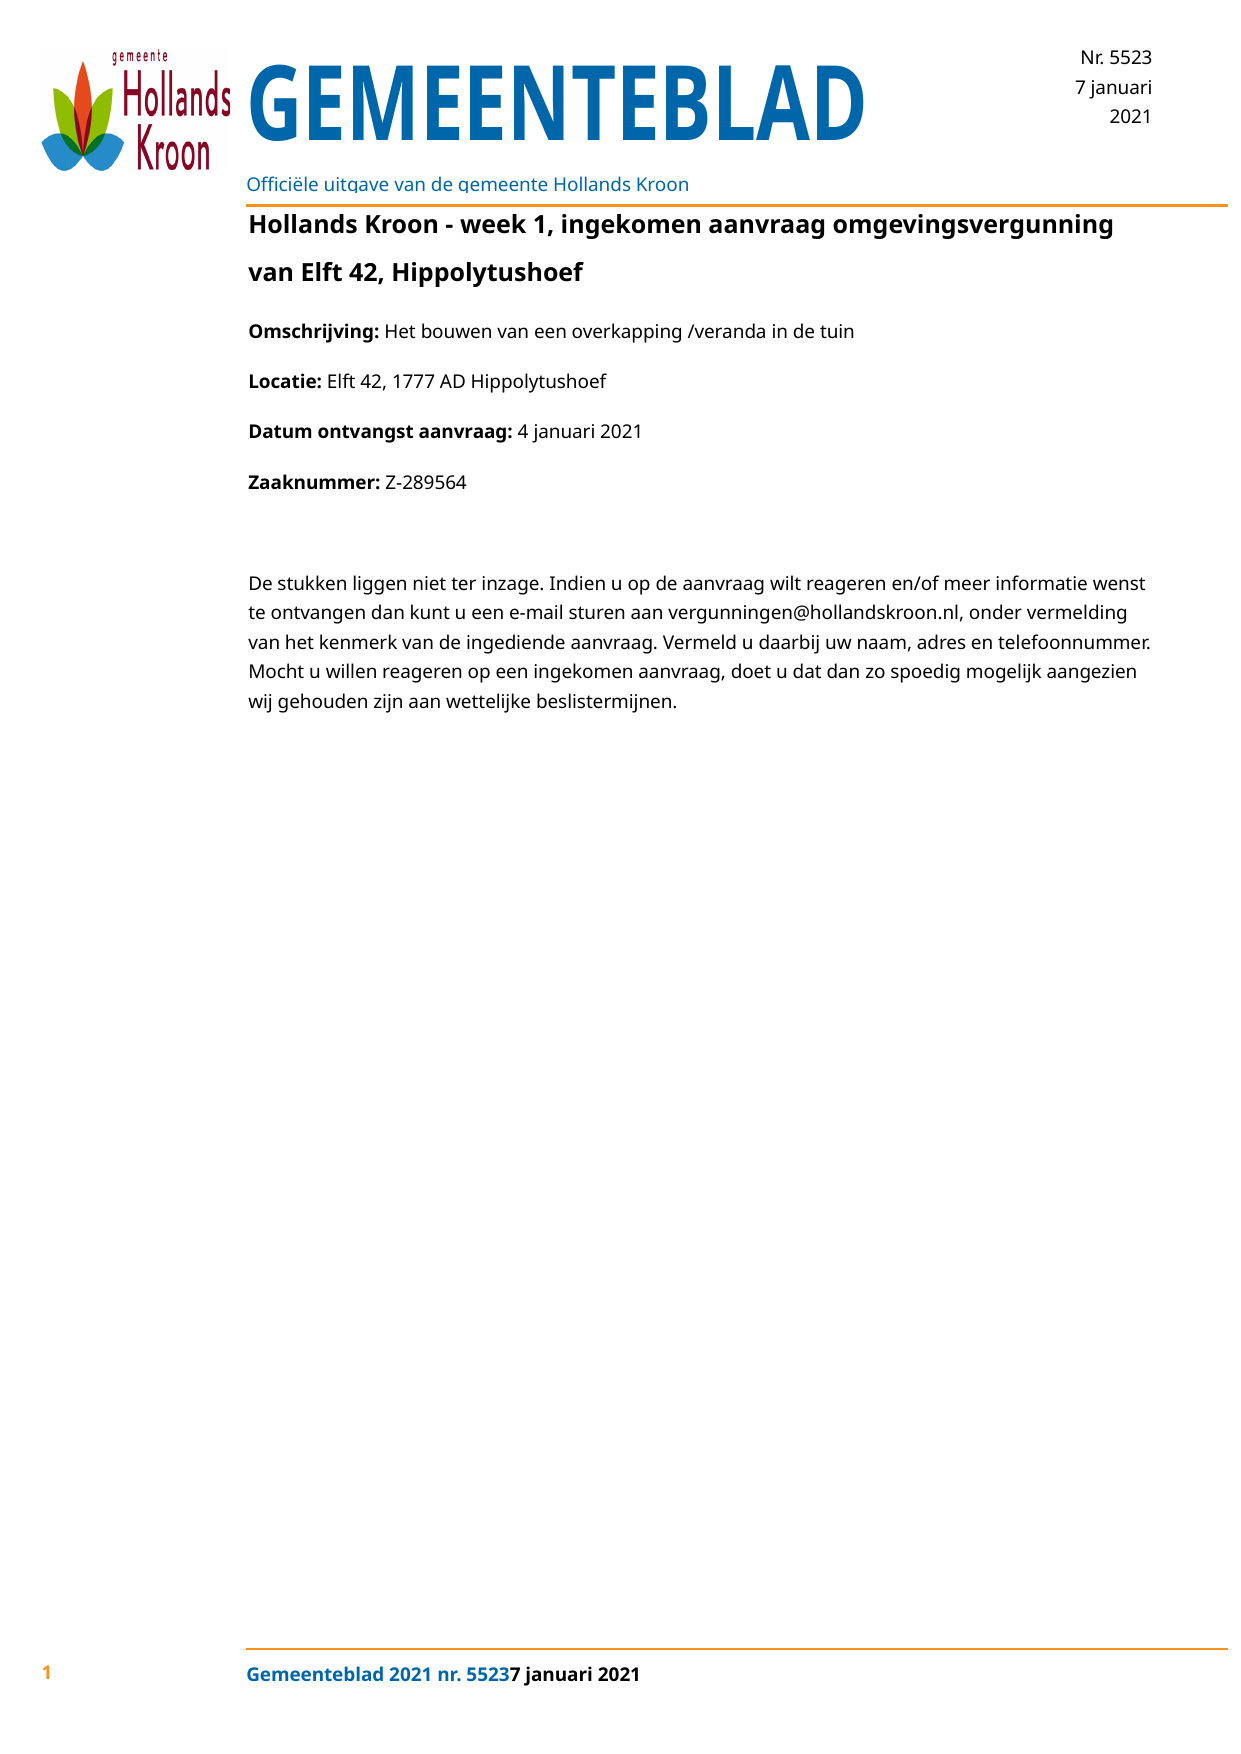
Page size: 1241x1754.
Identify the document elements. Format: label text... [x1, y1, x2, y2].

text Omschrijving: Het bouwen van een overkapping /veranda in de tuin [248, 318, 1152, 344]
text Datum ontvangst aanvraag: 4 januari 2021 [248, 419, 1152, 444]
text De stukken liggen niet ter inzage. Indien u op de aanvraag wilt reageren en/of meer informatie wenst te ontvangen dan kunt u een e-mail sturen aan vergunningen@hollandskroon.nl, onder vermelding van het kenmerk van de ingediende aanvraag. Vermeld u daarbij uw naam, adres en telefoonnummer. Mocht u willen reageren op een ingekomen aanvraag, doet u dat dan zo spoedig mogelijk aangezien wij gehouden zijn aan wettelijke beslistermijnen. [248, 570, 1152, 714]
text Locatie: Elft 42, 1777 AD Hippolytushoef [248, 368, 1152, 394]
picture [41, 47, 231, 172]
text Zaaknummer: Z-289564 [248, 469, 1152, 495]
text Hollands Kroon - week 1, ingekomen aanvraag omgevingsvergunning van Elft 42, Hippolytushoef [248, 207, 1152, 288]
